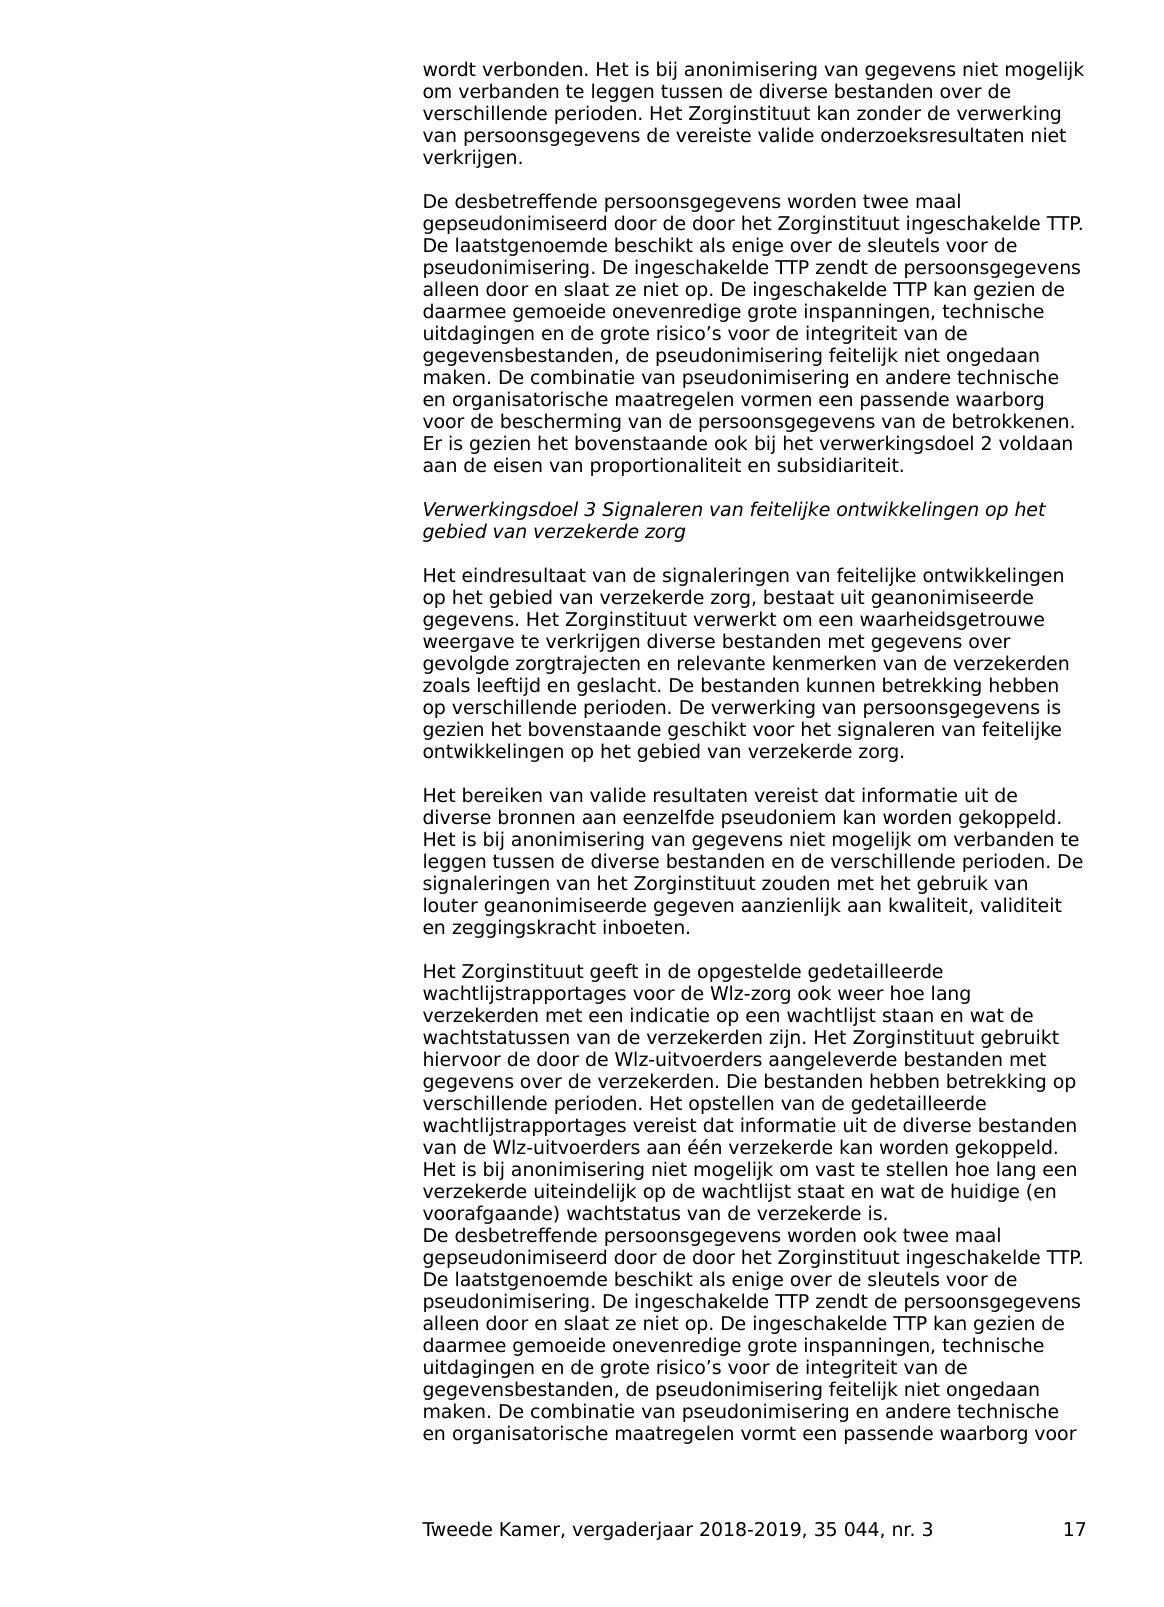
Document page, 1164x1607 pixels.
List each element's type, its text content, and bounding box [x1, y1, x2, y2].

subtitle Verwerkingsdoel 3 Signaleren van feitelijke ontwikkelingen op het gebied van verzekerde zorg [422, 499, 1087, 543]
text wordt verbonden. Het is bij anonimisering van gegevens niet mogelijk om verbanden te leggen tussen de diverse bestanden over de verschillende perioden. Het Zorginstituut kan zonder de verwerking van persoonsgegevens de vereiste valide onderzoeksresultaten niet verkrijgen. [422, 59, 1087, 169]
text De desbetreffende persoonsgegevens worden ook twee maal gepseudonimiseerd door de door het Zorginstituut ingeschakelde TTP. De laatstgenoemde beschikt als enige over de sleutels voor de pseudonimisering. De ingeschakelde TTP zendt de persoonsgegevens alleen door en slaat ze niet op. De ingeschakelde TTP kan gezien de daarmee gemoeide onevenredige grote inspanningen, technische uitdagingen en de grote risico’s voor de integriteit van de gegevensbestanden, de pseudonimisering feitelijk niet ongedaan maken. De combinatie van pseudonimisering en andere technische en organisatorische maatregelen vormt een passende waarborg voor [422, 1225, 1087, 1445]
text Het eindresultaat van de signaleringen van feitelijke ontwikkelingen op het gebied van verzekerde zorg, bestaat uit geanonimiseerde gegevens. Het Zorginstituut verwerkt om een waarheidsgetrouwe weergave te verkrijgen diverse bestanden met gegevens over gevolgde zorgtrajecten en relevante kenmerken van de verzekerden zoals leeftijd en geslacht. De bestanden kunnen betrekking hebben op verschillende perioden. De verwerking van persoonsgegevens is gezien het bovenstaande geschikt voor het signaleren van feitelijke ontwikkelingen op het gebied van verzekerde zorg. [422, 565, 1087, 763]
text De desbetreffende persoonsgegevens worden twee maal gepseudonimiseerd door de door het Zorginstituut ingeschakelde TTP. De laatstgenoemde beschikt als enige over de sleutels voor de pseudonimisering. De ingeschakelde TTP zendt de persoonsgegevens alleen door en slaat ze niet op. De ingeschakelde TTP kan gezien de daarmee gemoeide onevenredige grote inspanningen, technische uitdagingen en de grote risico’s voor de integriteit van de gegevensbestanden, de pseudonimisering feitelijk niet ongedaan maken. De combinatie van pseudonimisering en andere technische en organisatorische maatregelen vormen een passende waarborg voor de bescherming van de persoonsgegevens van de betrokkenen. Er is gezien het bovenstaande ook bij het verwerkingsdoel 2 voldaan aan de eisen van proportionaliteit en subsidiariteit. [422, 191, 1087, 477]
text Het Zorginstituut geeft in de opgestelde gedetailleerde wachtlijstrapportages voor de Wlz-zorg ook weer hoe lang verzekerden met een indicatie op een wachtlijst staan en wat de wachtstatussen van de verzekerden zijn. Het Zorginstituut gebruikt hiervoor de door de Wlz-uitvoerders aangeleverde bestanden met gegevens over de verzekerden. Die bestanden hebben betrekking op verschillende perioden. Het opstellen van de gedetailleerde wachtlijstrapportages vereist dat informatie uit de diverse bestanden van de Wlz-uitvoerders aan één verzekerde kan worden gekoppeld. Het is bij anonimisering niet mogelijk om vast te stellen hoe lang een verzekerde uiteindelijk op de wachtlijst staat en wat de huidige (en voorafgaande) wachtstatus van de verzekerde is. [422, 961, 1087, 1225]
text Het bereiken van valide resultaten vereist dat informatie uit de diverse bronnen aan eenzelfde pseudoniem kan worden gekoppeld. Het is bij anonimisering van gegevens niet mogelijk om verbanden te leggen tussen de diverse bestanden en de verschillende perioden. De signaleringen van het Zorginstituut zouden met het gebruik van louter geanonimiseerde gegeven aanzienlijk aan kwaliteit, validiteit en zeggingskracht inboeten. [422, 785, 1087, 939]
